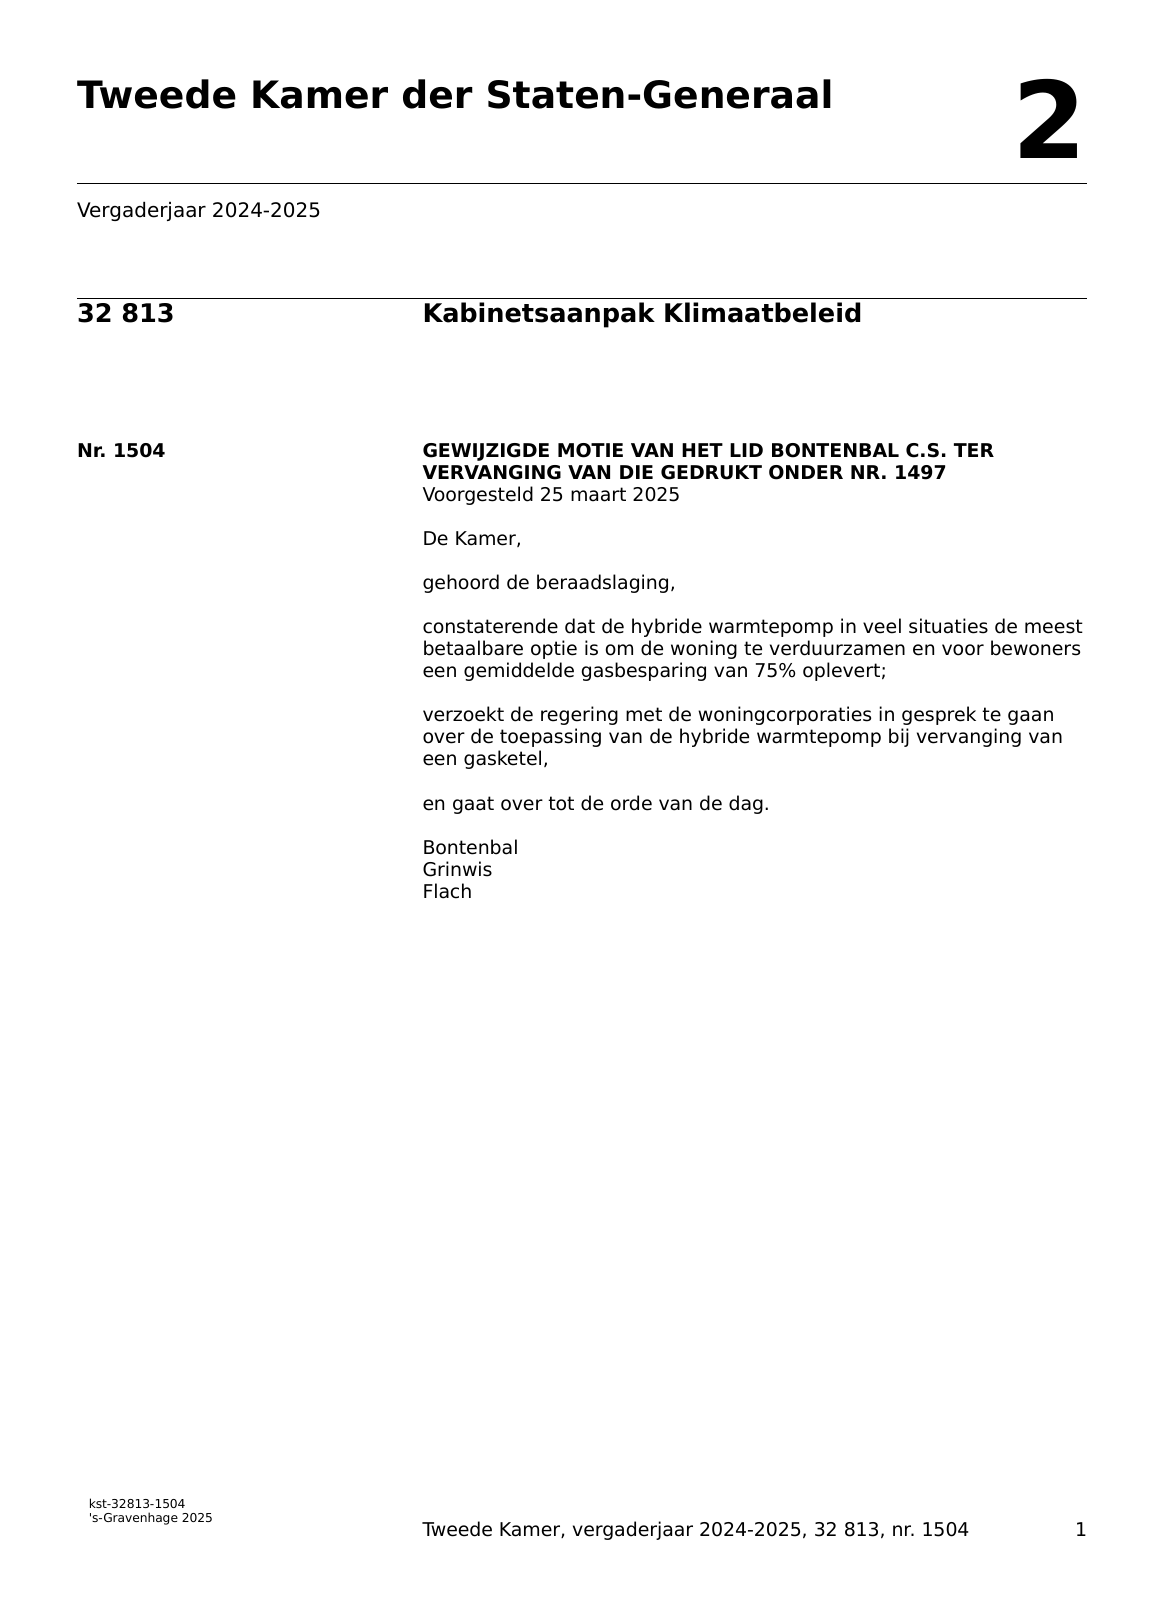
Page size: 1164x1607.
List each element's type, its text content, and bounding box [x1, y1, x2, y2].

text gehoord de beraadslaging, [422, 572, 1087, 594]
text 's-Gravenhage 2025 [88, 1511, 323, 1525]
subtitle 32 813 Kabinetsaanpak Klimaatbeleid [77, 299, 1087, 329]
text constaterende dat de hybride warmtepomp in veel situaties de meest betaalbare optie is om de woning te verduurzamen en voor bewoners een gemiddelde gasbesparing van 75% oplevert; [422, 616, 1087, 682]
text Grinwis [422, 858, 1087, 881]
subtitle Nr. 1504 GEWIJZIGDE MOTIE VAN HET LID BONTENBAL C.S. TER VERVANGING VAN DIE GEDRUKT ONDER NR. 1497 [77, 440, 1087, 484]
text Voorgesteld 25 maart 2025 [422, 484, 1087, 506]
table_cell Vergaderjaar 2024-2025 [77, 184, 1087, 298]
text De Kamer, [422, 528, 1087, 550]
text en gaat over tot de orde van de dag. [422, 792, 1087, 814]
text Bontenbal [422, 837, 1087, 858]
text kst-32813-1504 [88, 1497, 323, 1511]
table_header 2 [886, 59, 1087, 183]
text verzoekt de regering met de woningcorporaties in gesprek te gaan over de toepassing van de hybride warmtepomp bij vervanging van een gasketel, [422, 704, 1087, 770]
text Flach [422, 881, 1087, 902]
table_header Tweede Kamer der Staten-Generaal [77, 59, 886, 183]
